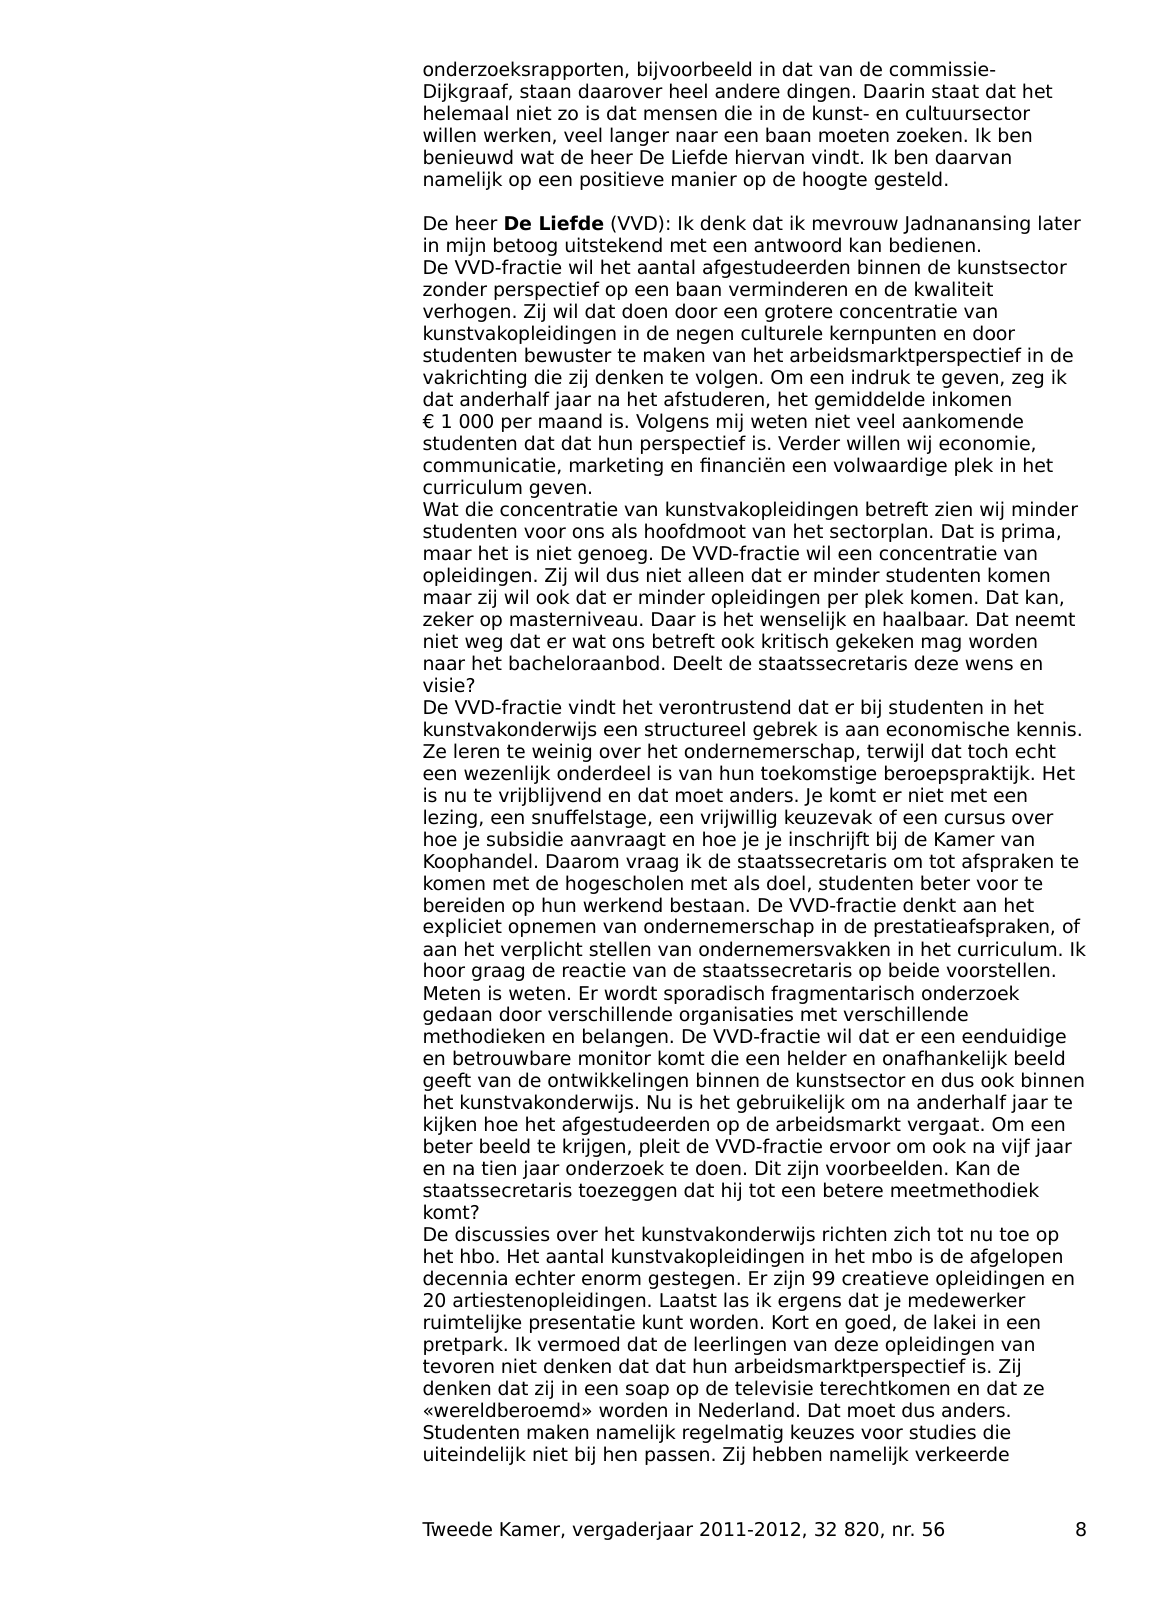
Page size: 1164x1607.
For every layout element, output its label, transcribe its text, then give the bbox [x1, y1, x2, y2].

text Meten is weten. Er wordt sporadisch fragmentarisch onderzoek gedaan door verschillende organisaties met verschillende methodieken en belangen. De VVD-fractie wil dat er een eenduidige en betrouwbare monitor komt die een helder en onafhankelijk beeld geeft van de ontwikkelingen binnen de kunstsector en dus ook binnen het kunstvakonderwijs. Nu is het gebruikelijk om na anderhalf jaar te kijken hoe het afgestudeerden op de arbeidsmarkt vergaat. Om een beter beeld te krijgen, pleit de VVD-fractie ervoor om ook na vijf jaar en na tien jaar onderzoek te doen. Dit zijn voorbeelden. Kan de staatssecretaris toezeggen dat hij tot een betere meetmethodiek komt? [422, 982, 1087, 1224]
text onderzoeksrapporten, bijvoorbeeld in dat van de commissie-Dijkgraaf, staan daarover heel andere dingen. Daarin staat dat het helemaal niet zo is dat mensen die in de kunst- en cultuursector willen werken, veel langer naar een baan moeten zoeken. Ik ben benieuwd wat de heer De Liefde hiervan vindt. Ik ben daarvan namelijk op een positieve manier op de hoogte gesteld. [422, 59, 1087, 191]
text De discussies over het kunstvakonderwijs richten zich tot nu toe op het hbo. Het aantal kunstvakopleidingen in het mbo is de afgelopen decennia echter enorm gestegen. Er zijn 99 creatieve opleidingen en 20 artiestenopleidingen. Laatst las ik ergens dat je medewerker ruimtelijke presentatie kunt worden. Kort en goed, de lakei in een pretpark. Ik vermoed dat de leerlingen van deze opleidingen van tevoren niet denken dat dat hun arbeidsmarktperspectief is. Zij denken dat zij in een soap op de televisie terechtkomen en dat ze «wereldberoemd» worden in Nederland. Dat moet dus anders. Studenten maken namelijk regelmatig keuzes voor studies die uiteindelijk niet bij hen passen. Zij hebben namelijk verkeerde [422, 1224, 1087, 1466]
text De VVD-fractie wil het aantal afgestudeerden binnen de kunstsector zonder perspectief op een baan verminderen en de kwaliteit verhogen. Zij wil dat doen door een grotere concentratie van kunstvakopleidingen in de negen culturele kernpunten en door studenten bewuster te maken van het arbeidsmarktperspectief in de vakrichting die zij denken te volgen. Om een indruk te geven, zeg ik dat anderhalf jaar na het afstuderen, het gemiddelde inkomen € 1 000 per maand is. Volgens mij weten niet veel aankomende studenten dat dat hun perspectief is. Verder willen wij economie, communicatie, marketing en financiën een volwaardige plek in het curriculum geven. [422, 257, 1087, 499]
text Wat die concentratie van kunstvakopleidingen betreft zien wij minder studenten voor ons als hoofdmoot van het sectorplan. Dat is prima, maar het is niet genoeg. De VVD-fractie wil een concentratie van opleidingen. Zij wil dus niet alleen dat er minder studenten komen maar zij wil ook dat er minder opleidingen per plek komen. Dat kan, zeker op masterniveau. Daar is het wenselijk en haalbaar. Dat neemt niet weg dat er wat ons betreft ook kritisch gekeken mag worden naar het bacheloraanbod. Deelt de staatssecretaris deze wens en visie? [422, 499, 1087, 697]
text De heer De Liefde (VVD): Ik denk dat ik mevrouw Jadnanansing later in mijn betoog uitstekend met een antwoord kan bedienen. [422, 213, 1087, 257]
text De VVD-fractie vindt het verontrustend dat er bij studenten in het kunstvakonderwijs een structureel gebrek is aan economische kennis. Ze leren te weinig over het ondernemerschap, terwijl dat toch echt een wezenlijk onderdeel is van hun toekomstige beroepspraktijk. Het is nu te vrijblijvend en dat moet anders. Je komt er niet met een lezing, een snuffelstage, een vrijwillig keuzevak of een cursus over hoe je subsidie aanvraagt en hoe je je inschrijft bij de Kamer van Koophandel. Daarom vraag ik de staatssecretaris om tot afspraken te komen met de hogescholen met als doel, studenten beter voor te bereiden op hun werkend bestaan. De VVD-fractie denkt aan het expliciet opnemen van ondernemerschap in de prestatieafspraken, of aan het verplicht stellen van ondernemersvakken in het curriculum. Ik hoor graag de reactie van de staatssecretaris op beide voorstellen. [422, 697, 1087, 982]
